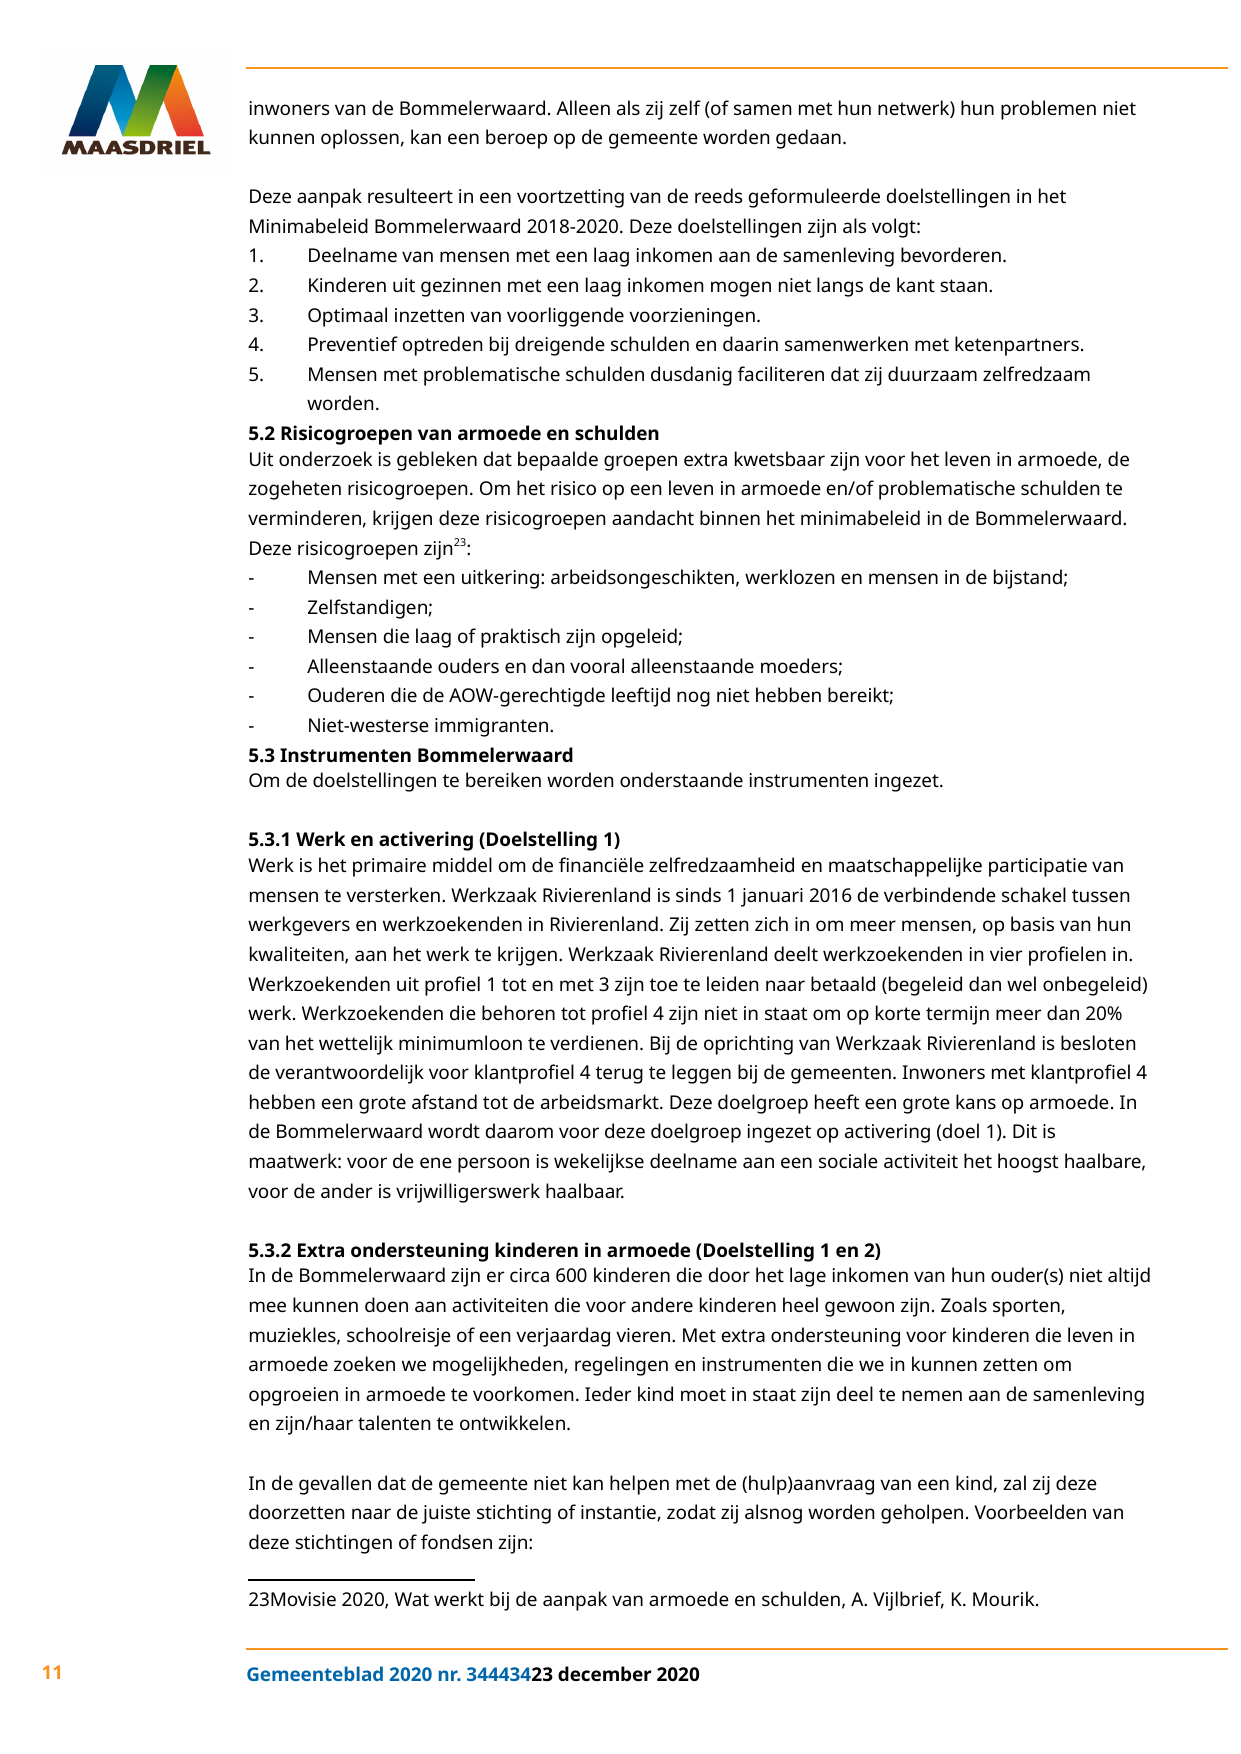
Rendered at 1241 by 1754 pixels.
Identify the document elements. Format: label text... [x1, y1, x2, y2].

list Mensen met problematische schulden dusdanig faciliteren dat zij duurzaam zelfredzaam worden. [248, 361, 1152, 416]
text inwoners van de Bommelerwaard. Alleen als zij zelf (of samen met hun netwerk) hun problemen niet kunnen oplossen, kan een beroep op de gemeente worden gedaan. [248, 95, 1152, 150]
list Deelname van mensen met een laag inkomen aan de samenleving bevorderen. [248, 243, 1152, 268]
text Deze aanpak resulteert in een voortzetting van de reeds geformuleerde doelstellingen in het Minimabeleid Bommelerwaard 2018-2020. Deze doelstellingen zijn als volgt: [248, 183, 1152, 239]
text In de gevallen dat de gemeente niet kan helpen met de (hulp)aanvraag van een kind, zal zij deze doorzetten naar de juiste stichting of instantie, zodat zij alsnog worden geholpen. Voorbeelden van deze stichtingen of fondsen zijn: [248, 1470, 1152, 1555]
list Zelfstandigen; [248, 594, 1152, 619]
list Mensen die laag of praktisch zijn opgeleid; [248, 623, 1152, 649]
text 5.3.2 Extra ondersteuning kinderen in armoede (Doelstelling 1 en 2) [248, 1237, 1152, 1263]
text 5.3 Instrumenten Bommelerwaard [248, 742, 1152, 767]
text Uit onderzoek is gebleken dat bepaalde groepen extra kwetsbaar zijn voor het leven in armoede, de zogeheten risicogroepen. Om het risico op een leven in armoede en/of problematische schulden te verminderen, krijgen deze risicogroepen aandacht binnen het minimabeleid in de Bommelerwaard. Deze risicogroepen zijn: [248, 446, 1152, 560]
text Movisie 2020, Wat werkt bij de aanpak van armoede en schulden, A. Vijlbrief, K. Mourik. [248, 1586, 1152, 1612]
list Optimaal inzetten van voorliggende voorzieningen. [248, 302, 1152, 328]
list Niet-westerse immigranten. [248, 712, 1152, 738]
list Kinderen uit gezinnen met een laag inkomen mogen niet langs de kant staan. [248, 272, 1152, 298]
list Alleenstaande ouders en dan vooral alleenstaande moeders; [248, 653, 1152, 679]
text 5.3.1 Werk en activering (Doelstelling 1) [248, 827, 1152, 852]
picture [41, 47, 231, 172]
text Werk is het primaire middel om de financiële zelfredzaamheid en maatschappelijke participatie van mensen te versterken. Werkzaak Rivierenland is sinds 1 januari 2016 de verbindende schakel tussen werkgevers en werkzoekenden in Rivierenland. Zij zetten zich in om meer mensen, op basis van hun kwaliteiten, aan het werk te krijgen. Werkzaak Rivierenland deelt werkzoekenden in vier profielen in. Werkzoekenden uit profiel 1 tot en met 3 zijn toe te leiden naar betaald (begeleid dan wel onbegeleid) werk. Werkzoekenden die behoren tot profiel 4 zijn niet in staat om op korte termijn meer dan 20% van het wettelijk minimumloon te verdienen. Bij de oprichting van Werkzaak Rivierenland is besloten de verantwoordelijk voor klantprofiel 4 terug te leggen bij de gemeenten. Inwoners met klantprofiel 4 hebben een grote afstand tot de arbeidsmarkt. Deze doelgroep heeft een grote kans op armoede. In de Bommelerwaard wordt daarom voor deze doelgroep ingezet op activering (doel 1). Dit is maatwerk: voor de ene persoon is wekelijkse deelname aan een sociale activiteit het hoogst haalbare, voor de ander is vrijwilligerswerk haalbaar. [248, 852, 1152, 1203]
list Ouderen die de AOW-gerechtigde leeftijd nog niet hebben bereikt; [248, 683, 1152, 708]
list Mensen met een uitkering: arbeidsongeschikten, werklozen en mensen in de bijstand; [248, 564, 1152, 590]
text Om de doelstellingen te bereiken worden onderstaande instrumenten ingezet. [248, 767, 1152, 793]
list Preventief optreden bij dreigende schulden en daarin samenwerken met ketenpartners. [248, 331, 1152, 357]
text In de Bommelerwaard zijn er circa 600 kinderen die door het lage inkomen van hun ouder(s) niet altijd mee kunnen doen aan activiteiten die voor andere kinderen heel gewoon zijn. Zoals sporten, muziekles, schoolreisje of een verjaardag vieren. Met extra ondersteuning voor kinderen die leven in armoede zoeken we mogelijkheden, regelingen en instrumenten die we in kunnen zetten om opgroeien in armoede te voorkomen. Ieder kind moet in staat zijn deel te nemen aan de samenleving en zijn/haar talenten te ontwikkelen. [248, 1263, 1152, 1436]
text 5.2 Risicogroepen van armoede en schulden [248, 420, 1152, 446]
